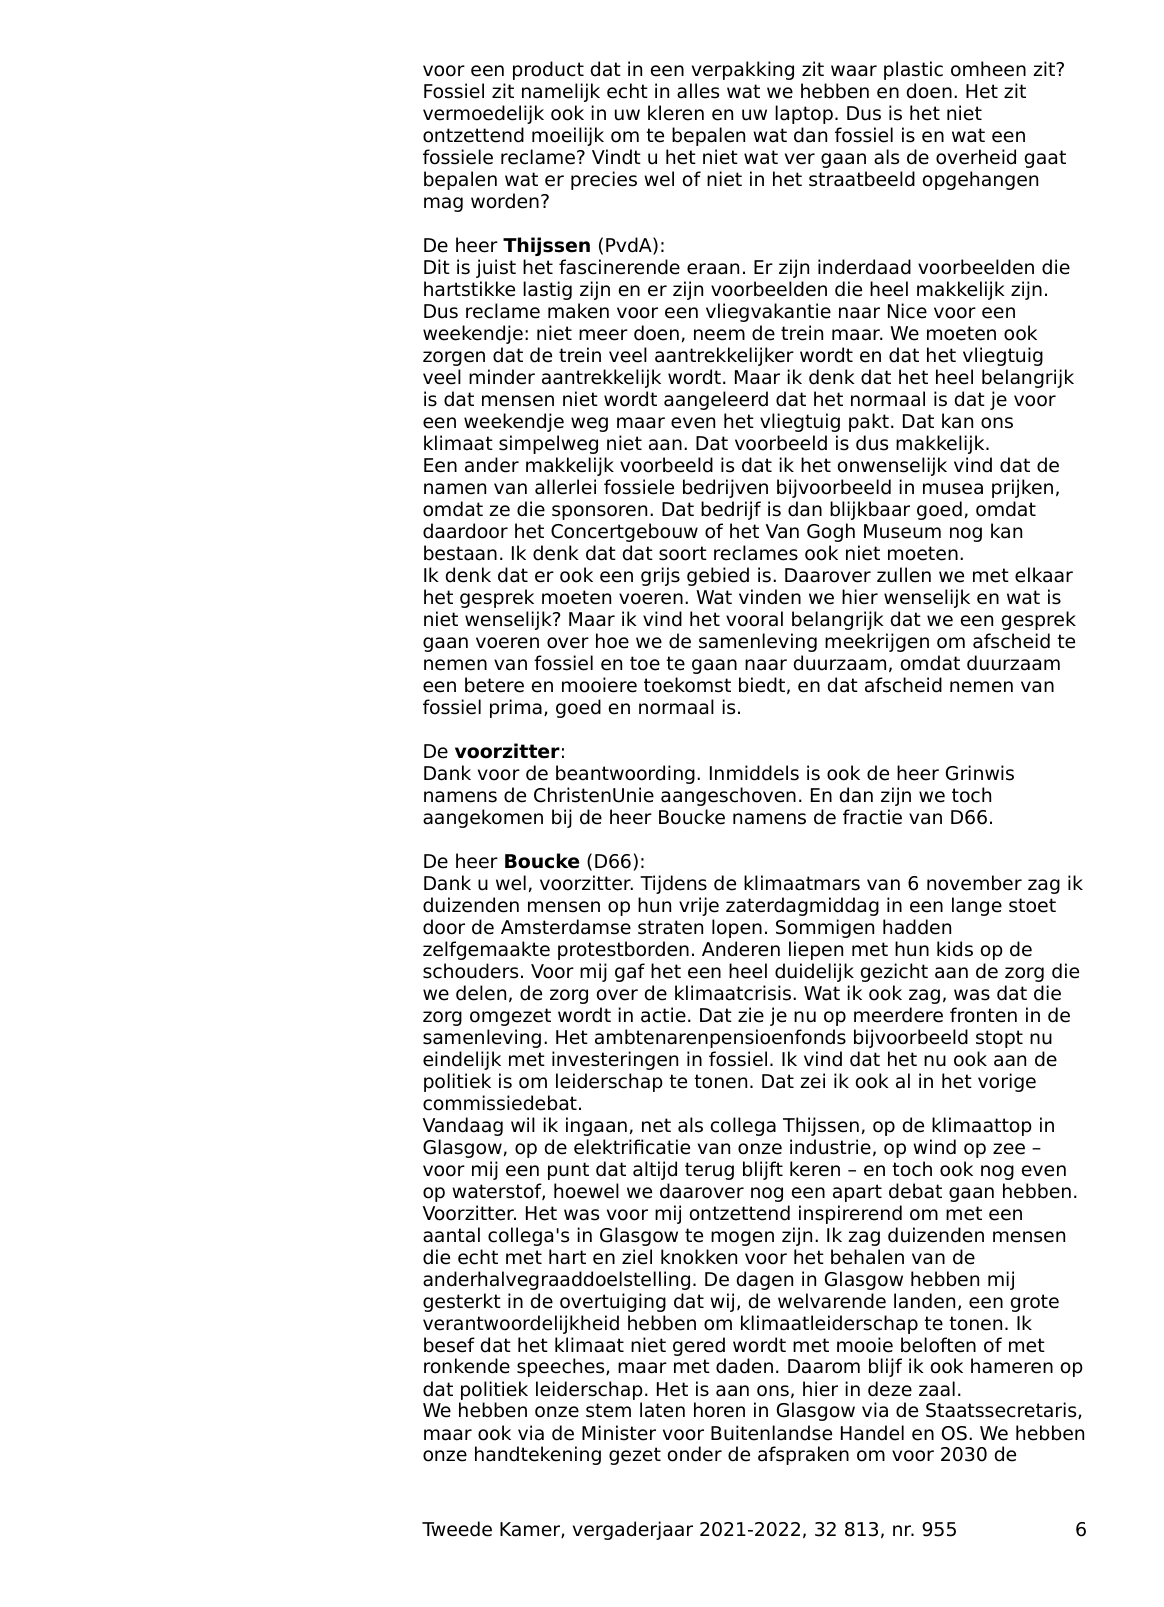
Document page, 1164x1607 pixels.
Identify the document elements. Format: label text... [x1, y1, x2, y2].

text We hebben onze stem laten horen in Glasgow via de Staatssecretaris, maar ook via de Minister voor Buitenlandse Handel en OS. We hebben onze handtekening gezet onder de afspraken om voor 2030 de [422, 1400, 1087, 1466]
text Voorzitter. Het was voor mij ontzettend inspirerend om met een aantal collega's in Glasgow te mogen zijn. Ik zag duizenden mensen die echt met hart en ziel knokken voor het behalen van de anderhalvegraaddoelstelling. De dagen in Glasgow hebben mij gesterkt in de overtuiging dat wij, de welvarende landen, een grote verantwoordelijkheid hebben om klimaatleiderschap te tonen. Ik besef dat het klimaat niet gered wordt met mooie beloften of met ronkende speeches, maar met daden. Daarom blijf ik ook hameren op dat politiek leiderschap. Het is aan ons, hier in deze zaal. [422, 1203, 1087, 1400]
text Dank u wel, voorzitter. Tijdens de klimaatmars van 6 november zag ik duizenden mensen op hun vrije zaterdagmiddag in een lange stoet door de Amsterdamse straten lopen. Sommigen hadden zelfgemaakte protestborden. Anderen liepen met hun kids op de schouders. Voor mij gaf het een heel duidelijk gezicht aan de zorg die we delen, de zorg over de klimaatcrisis. Wat ik ook zag, was dat die zorg omgezet wordt in actie. Dat zie je nu op meerdere fronten in de samenleving. Het ambtenarenpensioenfonds bijvoorbeeld stopt nu eindelijk met investeringen in fossiel. Ik vind dat het nu ook aan de politiek is om leiderschap te tonen. Dat zei ik ook al in het vorige commissiedebat. [422, 873, 1087, 1115]
text Vandaag wil ik ingaan, net als collega Thijssen, op de klimaattop in Glasgow, op de elektrificatie van onze industrie, op wind op zee – voor mij een punt dat altijd terug blijft keren – en toch ook nog even op waterstof, hoewel we daarover nog een apart debat gaan hebben. [422, 1115, 1087, 1203]
text Dank voor de beantwoording. Inmiddels is ook de heer Grinwis namens de ChristenUnie aangeschoven. En dan zijn we toch aangekomen bij de heer Boucke namens de fractie van D66. [422, 763, 1087, 829]
text Dit is juist het fascinerende eraan. Er zijn inderdaad voorbeelden die hartstikke lastig zijn en er zijn voorbeelden die heel makkelijk zijn. Dus reclame maken voor een vliegvakantie naar Nice voor een weekendje: niet meer doen, neem de trein maar. We moeten ook zorgen dat de trein veel aantrekkelijker wordt en dat het vliegtuig veel minder aantrekkelijk wordt. Maar ik denk dat het heel belangrijk is dat mensen niet wordt aangeleerd dat het normaal is dat je voor een weekendje weg maar even het vliegtuig pakt. Dat kan ons klimaat simpelweg niet aan. Dat voorbeeld is dus makkelijk. [422, 257, 1087, 455]
text Een ander makkelijk voorbeeld is dat ik het onwenselijk vind dat de namen van allerlei fossiele bedrijven bijvoorbeeld in musea prijken, omdat ze die sponsoren. Dat bedrijf is dan blijkbaar goed, omdat daardoor het Concertgebouw of het Van Gogh Museum nog kan bestaan. Ik denk dat dat soort reclames ook niet moeten. [422, 455, 1087, 565]
text De voorzitter: [422, 741, 1087, 763]
text voor een product dat in een verpakking zit waar plastic omheen zit? Fossiel zit namelijk echt in alles wat we hebben en doen. Het zit vermoedelijk ook in uw kleren en uw laptop. Dus is het niet ontzettend moeilijk om te bepalen wat dan fossiel is en wat een fossiele reclame? Vindt u het niet wat ver gaan als de overheid gaat bepalen wat er precies wel of niet in het straatbeeld opgehangen mag worden? [422, 59, 1087, 213]
text Ik denk dat er ook een grijs gebied is. Daarover zullen we met elkaar het gesprek moeten voeren. Wat vinden we hier wenselijk en wat is niet wenselijk? Maar ik vind het vooral belangrijk dat we een gesprek gaan voeren over hoe we de samenleving meekrijgen om afscheid te nemen van fossiel en toe te gaan naar duurzaam, omdat duurzaam een betere en mooiere toekomst biedt, en dat afscheid nemen van fossiel prima, goed en normaal is. [422, 565, 1087, 719]
text De heer Boucke (D66): [422, 851, 1087, 873]
text De heer Thijssen (PvdA): [422, 235, 1087, 257]
